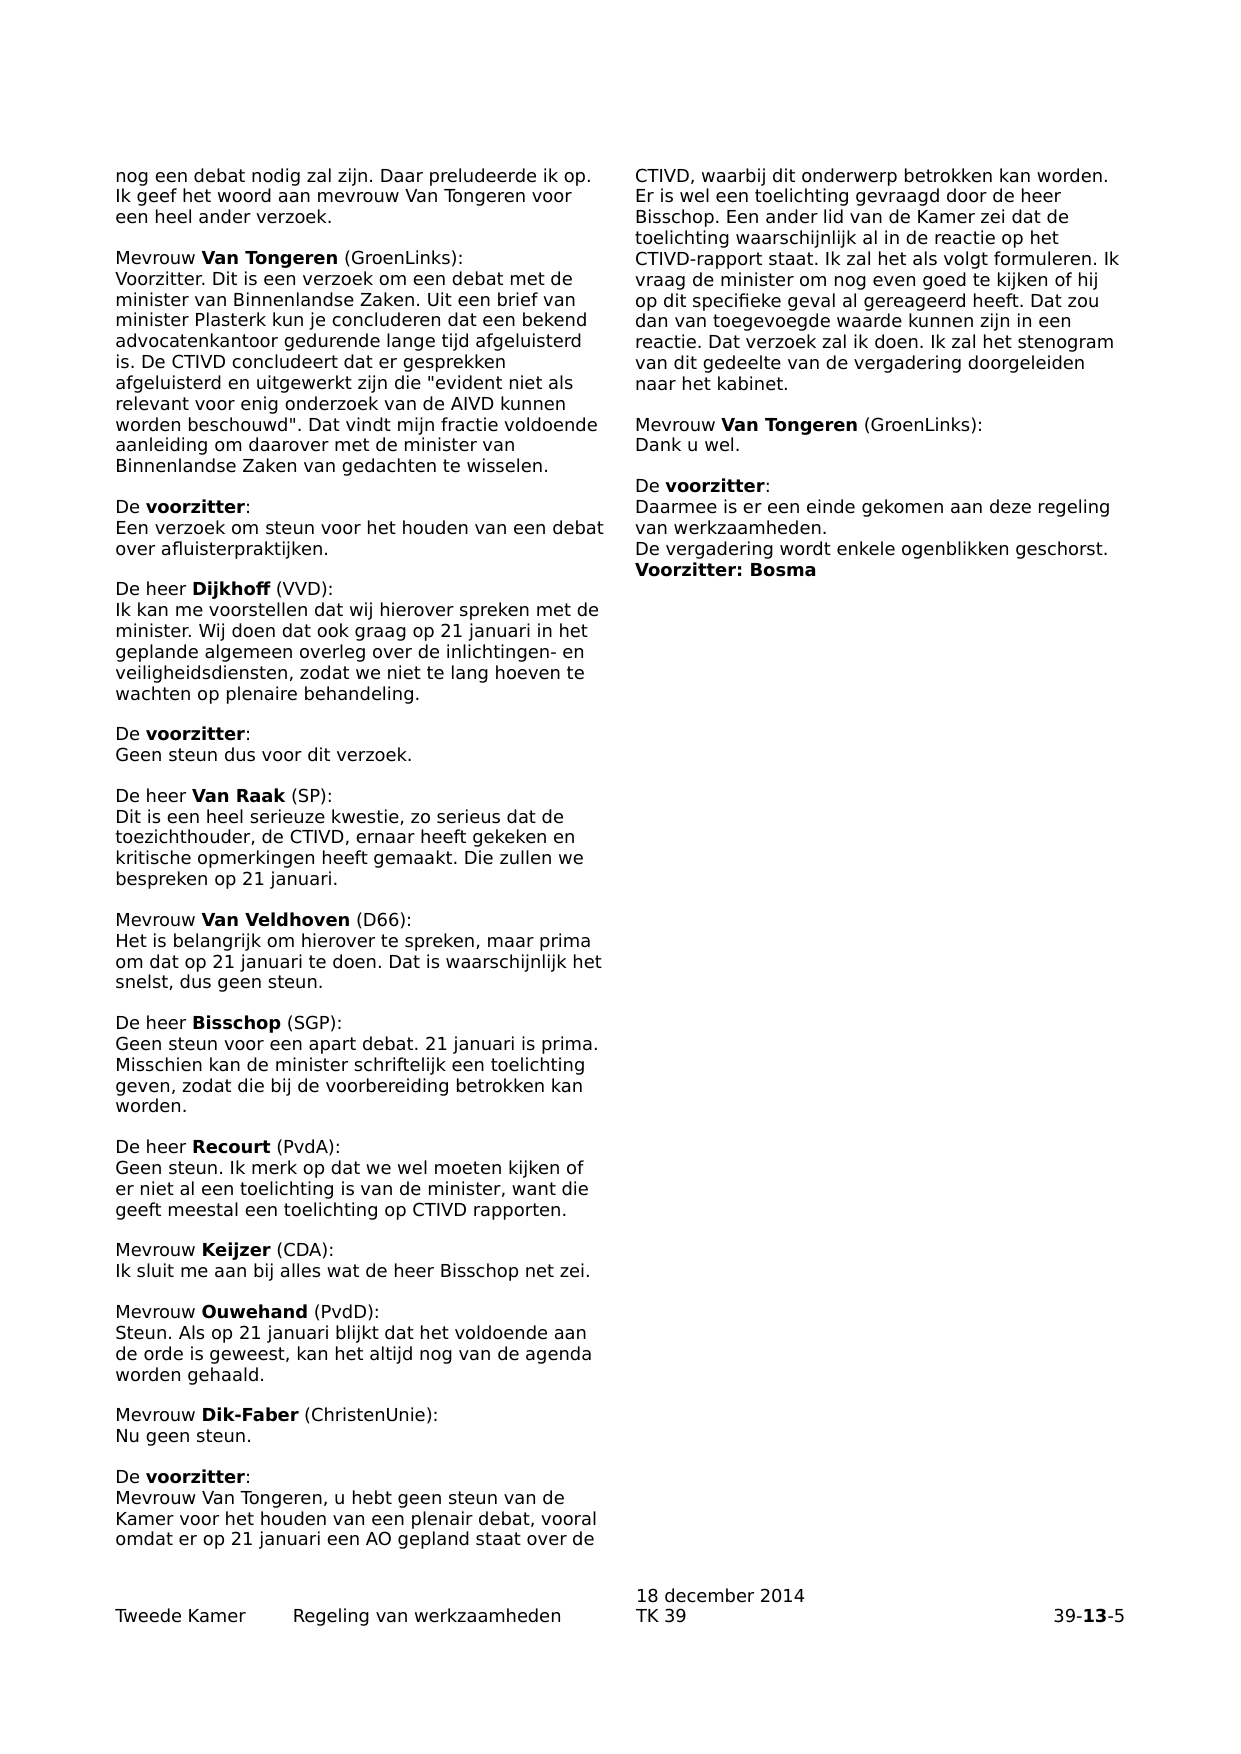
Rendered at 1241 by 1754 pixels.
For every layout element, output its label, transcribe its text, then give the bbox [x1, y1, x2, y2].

text Geen steun. Ik merk op dat we wel moeten kijken of er niet al een toelichting is van de minister, want die geeft meestal een toelichting op CTIVD rapporten. [115, 1158, 605, 1220]
text Dank u wel. [635, 435, 1125, 456]
text Dit is een heel serieuze kwestie, zo serieus dat de toezichthouder, de CTIVD, ernaar heeft gekeken en kritische opmerkingen heeft gemaakt. Die zullen we bespreken op 21 januari. [115, 806, 605, 890]
text De voorzitter: [115, 1467, 605, 1487]
text Nu geen steun. [115, 1426, 605, 1447]
text De voorzitter: [115, 497, 605, 518]
text De heer Bisschop (SGP): [115, 1013, 605, 1034]
text Mevrouw Ouwehand (PvdD): [115, 1302, 605, 1323]
text Ik sluit me aan bij alles wat de heer Bisschop net zei. [115, 1261, 605, 1282]
text Steun. Als op 21 januari blijkt dat het voldoende aan de orde is geweest, kan het altijd nog van de agenda worden gehaald. [115, 1323, 605, 1385]
text Daarmee is er een einde gekomen aan deze regeling van werkzaamheden. [635, 497, 1125, 538]
text Mevrouw Van Tongeren (GroenLinks): [635, 414, 1125, 435]
text Mevrouw Van Veldhoven (D66): [115, 910, 605, 931]
text Mevrouw Dik-Faber (ChristenUnie): [115, 1405, 605, 1426]
text De heer Recourt (PvdA): [115, 1137, 605, 1158]
text Ik geef het woord aan mevrouw Van Tongeren voor een heel ander verzoek. [115, 186, 605, 228]
text Mevrouw Van Tongeren (GroenLinks): [115, 248, 605, 268]
text De heer Dijkhoff (VVD): [115, 579, 605, 600]
text Het is belangrijk om hierover te spreken, maar prima om dat op 21 januari te doen. Dat is waarschijnlijk het snelst, dus geen steun. [115, 931, 605, 993]
text Geen steun dus voor dit verzoek. [115, 745, 605, 766]
text Voorzitter: Bosma [635, 559, 1125, 580]
text De voorzitter: [115, 724, 605, 745]
text Ik kan me voorstellen dat wij hierover spreken met de minister. Wij doen dat ook graag op 21 januari in het geplande algemeen overleg over de inlichtingen- en veiligheidsdiensten, zodat we niet te lang hoeven te wachten op plenaire behandeling. [115, 600, 605, 704]
text De voorzitter: [635, 476, 1125, 497]
text nog een debat nodig zal zijn. Daar preludeerde ik op. [115, 165, 605, 186]
text Mevrouw Van Tongeren, u hebt geen steun van de Kamer voor het houden van een plenair debat, vooral omdat er op 21 januari een AO gepland staat over de [115, 1487, 605, 1550]
text Mevrouw Keijzer (CDA): [115, 1240, 605, 1261]
text CTIVD, waarbij dit onderwerp betrokken kan worden. Er is wel een toelichting gevraagd door de heer Bisschop. Een ander lid van de Kamer zei dat de toelichting waarschijnlijk al in de reactie op het CTIVD-rapport staat. Ik zal het als volgt formuleren. Ik vraag de minister om nog even goed te kijken of hij op dit specifieke geval al gereageerd heeft. Dat zou dan van toegevoegde waarde kunnen zijn in een reactie. Dat verzoek zal ik doen. Ik zal het stenogram van dit gedeelte van de vergadering doorgeleiden naar het kabinet. [635, 165, 1125, 394]
text De vergadering wordt enkele ogenblikken geschorst. [635, 538, 1125, 559]
text De heer Van Raak (SP): [115, 786, 605, 806]
text Voorzitter. Dit is een verzoek om een debat met de minister van Binnenlandse Zaken. Uit een brief van minister Plasterk kun je concluderen dat een bekend advocatenkantoor gedurende lange tijd afgeluisterd is. De CTIVD concludeert dat er gesprekken afgeluisterd en uitgewerkt zijn die "evident niet als relevant voor enig onderzoek van de AIVD kunnen worden beschouwd". Dat vindt mijn fractie voldoende aanleiding om daarover met de minister van Binnenlandse Zaken van gedachten te wisselen. [115, 268, 605, 477]
text Geen steun voor een apart debat. 21 januari is prima. Misschien kan de minister schriftelijk een toelichting geven, zodat die bij de voorbereiding betrokken kan worden. [115, 1034, 605, 1117]
text Een verzoek om steun voor het houden van een debat over afluisterpraktijken. [115, 518, 605, 559]
